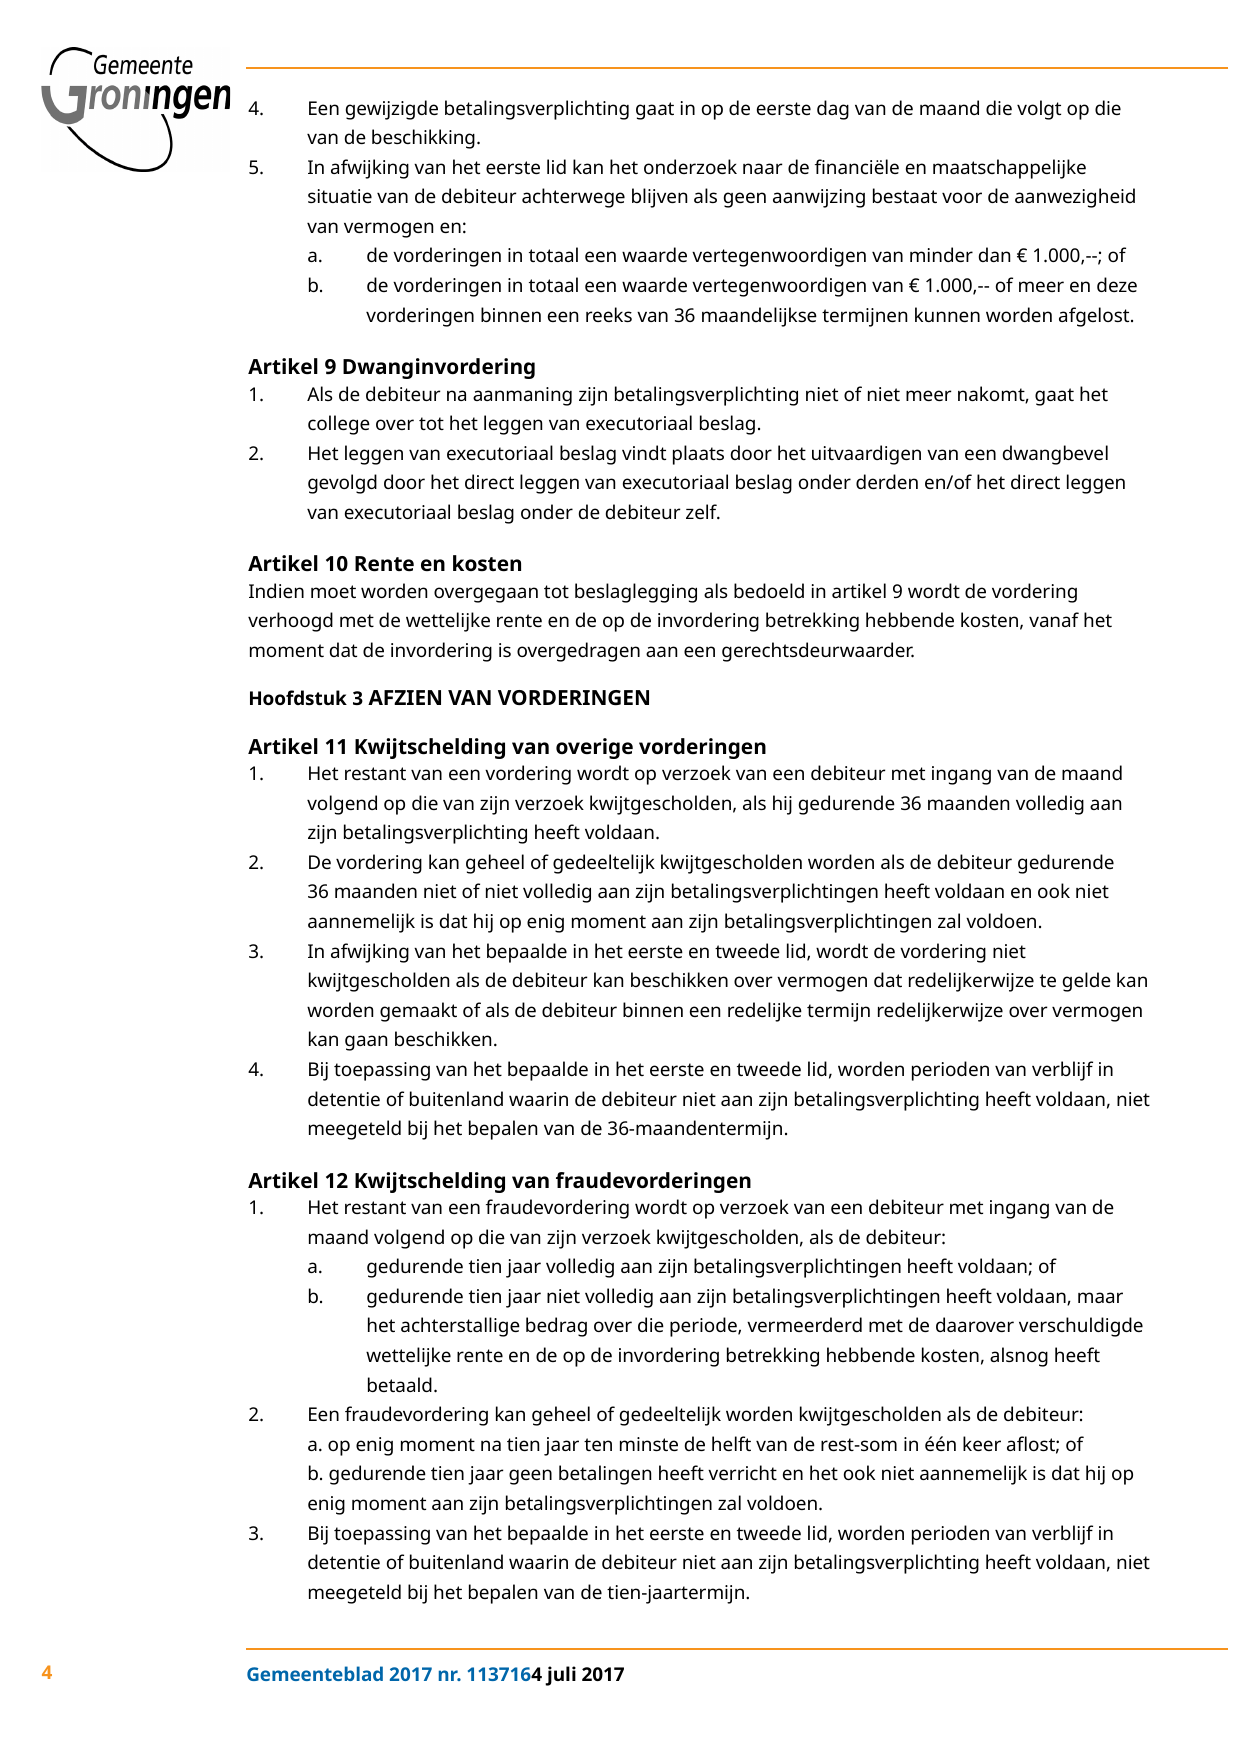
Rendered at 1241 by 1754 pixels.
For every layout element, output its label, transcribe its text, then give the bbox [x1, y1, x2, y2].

text Hoofdstuk 3 AFZIEN VAN VORDERINGEN [248, 683, 1152, 711]
list Als de debiteur na aanmaning zijn betalingsverplichting niet of niet meer nakomt, gaat het college over tot het leggen van executoriaal beslag. [248, 381, 1152, 436]
list Bij toepassing van het bepaalde in het eerste en tweede lid, worden perioden van verblijf in detentie of buitenland waarin de debiteur niet aan zijn betalingsverplichting heeft voldaan, niet meegeteld bij het bepalen van de 36-maandentermijn. [248, 1056, 1152, 1141]
text Artikel 10 Rente en kosten [248, 549, 1152, 578]
text Artikel 11 Kwijtschelding van overige vorderingen [248, 732, 1152, 760]
text Artikel 12 Kwijtschelding van fraudevorderingen [248, 1166, 1152, 1194]
text Artikel 9 Dwanginvordering [248, 352, 1152, 381]
list Bij toepassing van het bepaalde in het eerste en tweede lid, worden perioden van verblijf in detentie of buitenland waarin de debiteur niet aan zijn betalingsverplichting heeft voldaan, niet meegeteld bij het bepalen van de tien-jaartermijn. [248, 1520, 1152, 1604]
list gedurende tien jaar niet volledig aan zijn betalingsverplichtingen heeft voldaan, maar het achterstallige bedrag over die periode, vermeerderd met de daarover verschuldigde wettelijke rente en de op de invordering betrekking hebbende kosten, alsnog heeft betaald. [307, 1283, 1152, 1397]
text Indien moet worden overgegaan tot beslaglegging als bedoeld in artikel 9 wordt de vordering verhoogd met de wettelijke rente en de op de invordering betrekking hebbende kosten, vanaf het moment dat de invordering is overgedragen aan een gerechtsdeurwaarder. [248, 578, 1152, 663]
list De vordering kan geheel of gedeeltelijk kwijtgescholden worden als de debiteur gedurende 36 maanden niet of niet volledig aan zijn betalingsverplichtingen heeft voldaan en ook niet aannemelijk is dat hij op enig moment aan zijn betalingsverplichtingen zal voldoen. [248, 849, 1152, 934]
list Het leggen van executoriaal beslag vindt plaats door het uitvaardigen van een dwangbevel gevolgd door het direct leggen van executoriaal beslag onder derden en/of het direct leggen van executoriaal beslag onder de debiteur zelf. [248, 440, 1152, 525]
list de vorderingen in totaal een waarde vertegenwoordigen van € 1.000,-- of meer en deze vorderingen binnen een reeks van 36 maandelijkse termijnen kunnen worden afgelost. [307, 272, 1152, 328]
list b. gedurende tien jaar geen betalingen heeft verricht en het ook niet aannemelijk is dat hij op enig moment aan zijn betalingsverplichtingen zal voldoen. [248, 1461, 1152, 1516]
list In afwijking van het bepaalde in het eerste en tweede lid, wordt de vordering niet kwijtgescholden als de debiteur kan beschikken over vermogen dat redelijkerwijze te gelde kan worden gemaakt of als de debiteur binnen een redelijke termijn redelijkerwijze over vermogen kan gaan beschikken. [248, 938, 1152, 1052]
list gedurende tien jaar volledig aan zijn betalingsverplichtingen heeft voldaan; of [307, 1253, 1152, 1279]
list de vorderingen in totaal een waarde vertegenwoordigen van minder dan € 1.000,--; of [307, 243, 1152, 268]
list Een gewijzigde betalingsverplichting gaat in op de eerste dag van de maand die volgt op die van de beschikking. [248, 95, 1152, 150]
list Het restant van een fraudevordering wordt op verzoek van een debiteur met ingang van de maand volgend op die van zijn verzoek kwijtgescholden, als de debiteur: [248, 1194, 1152, 1249]
list In afwijking van het eerste lid kan het onderzoek naar de financiële en maatschappelijke situatie van de debiteur achterwege blijven als geen aanwijzing bestaat voor de aanwezigheid van vermogen en: [248, 154, 1152, 239]
list Het restant van een vordering wordt op verzoek van een debiteur met ingang van de maand volgend op die van zijn verzoek kwijtgescholden, als hij gedurende 36 maanden volledig aan zijn betalingsverplichting heeft voldaan. [248, 760, 1152, 845]
list Een fraudevordering kan geheel of gedeeltelijk worden kwijtgescholden als de debiteur: [248, 1401, 1152, 1427]
list a. op enig moment na tien jaar ten minste de helft van de rest-som in één keer aflost; of [248, 1431, 1152, 1457]
picture [41, 47, 231, 172]
